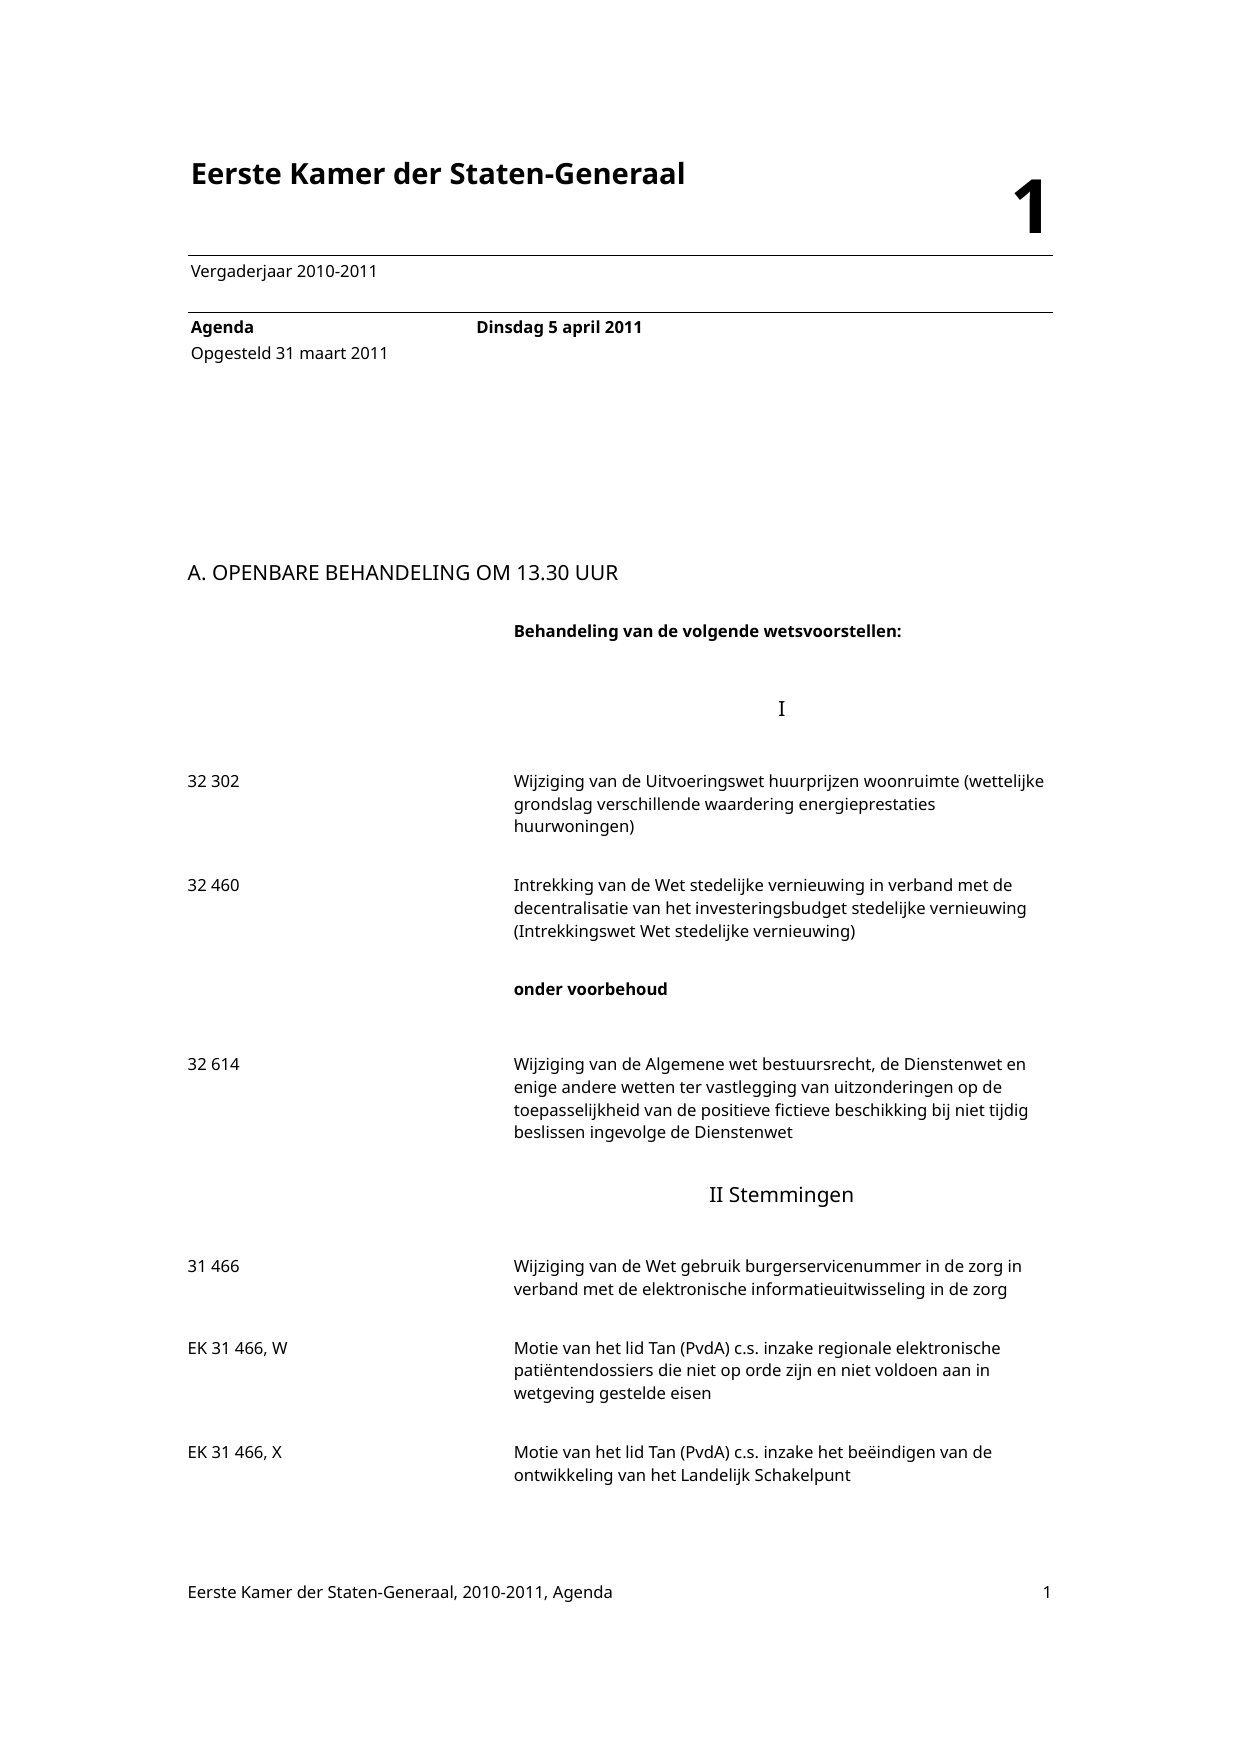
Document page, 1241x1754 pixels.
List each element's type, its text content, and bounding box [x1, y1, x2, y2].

table_cell EK 31 466, W [188, 1333, 490, 1437]
table_cell Motie van het lid Tan (PvdA) c.s. inzake regionale elektronische patiëntendossiers die niet op orde zijn en niet voldoen aan in wetgeving gestelde eisen [510, 1333, 1053, 1437]
subtitle A. OPENBARE BEHANDELING OM 13.30 UUR [187, 558, 1053, 587]
table_header Behandeling van de volgende wetsvoorstellen: [510, 617, 1053, 692]
table_cell [490, 975, 510, 1050]
table_cell Vergaderjaar 2010-2011 [188, 256, 473, 312]
table_cell [188, 1177, 490, 1252]
table_cell Wijziging van de Algemene wet bestuursrecht, de Dienstenwet en enige andere wetten ter vastlegging van uitzonderingen op de toepasselijkheid van de positieve fictieve beschikking bij niet tijdig beslissen ingevolge de Dienstenwet [510, 1050, 1053, 1177]
table_cell [188, 975, 490, 1050]
table_header [188, 617, 490, 692]
table_cell [490, 1333, 510, 1437]
table_cell Wijziging van de Wet gebruik burgerservicenummer in de zorg in verband met de elektronische informatieuitwisseling in de zorg [510, 1252, 1053, 1333]
table_cell [490, 692, 510, 767]
table_cell 32 614 [188, 1050, 490, 1177]
table_cell [490, 1438, 510, 1519]
table_cell Dinsdag 5 april 2011 [473, 313, 1053, 339]
table_cell onder voorbehoud [510, 975, 1053, 1050]
table_cell [490, 1177, 510, 1252]
table_cell [490, 1252, 510, 1333]
table_cell [473, 256, 1053, 312]
table_cell 31 466 [188, 1252, 490, 1333]
table_cell EK 31 466, X [188, 1438, 490, 1519]
table_cell [490, 871, 510, 975]
table_cell Intrekking van de Wet stedelijke vernieuwing in verband met de decentralisatie van het investeringsbudget stedelijke vernieuwing (Intrekkingswet Wet stedelijke vernieuwing) [510, 871, 1053, 975]
table_cell Wijziging van de Uitvoeringswet huurprijzen woonruimte (wettelijke grondslag verschillende waardering energieprestaties huurwoningen) [510, 767, 1053, 871]
table_cell 32 460 [188, 871, 490, 975]
table_header [490, 617, 510, 692]
table_cell [473, 339, 1053, 439]
table_cell Agenda [188, 313, 473, 339]
table_header Eerste Kamer der Staten-Generaal [188, 150, 879, 255]
table_cell I [510, 692, 1053, 767]
table_cell [490, 767, 510, 871]
table_cell 32 302 [188, 767, 490, 871]
table_cell II Stemmingen [510, 1177, 1053, 1252]
table_cell Motie van het lid Tan (PvdA) c.s. inzake het beëindigen van de ontwikkeling van het Landelijk Schakelpunt [510, 1438, 1053, 1519]
table_cell [188, 692, 490, 767]
table_cell Opgesteld 31 maart 2011 [188, 339, 473, 439]
table_cell [490, 1050, 510, 1177]
table_header 1 [880, 150, 1053, 255]
